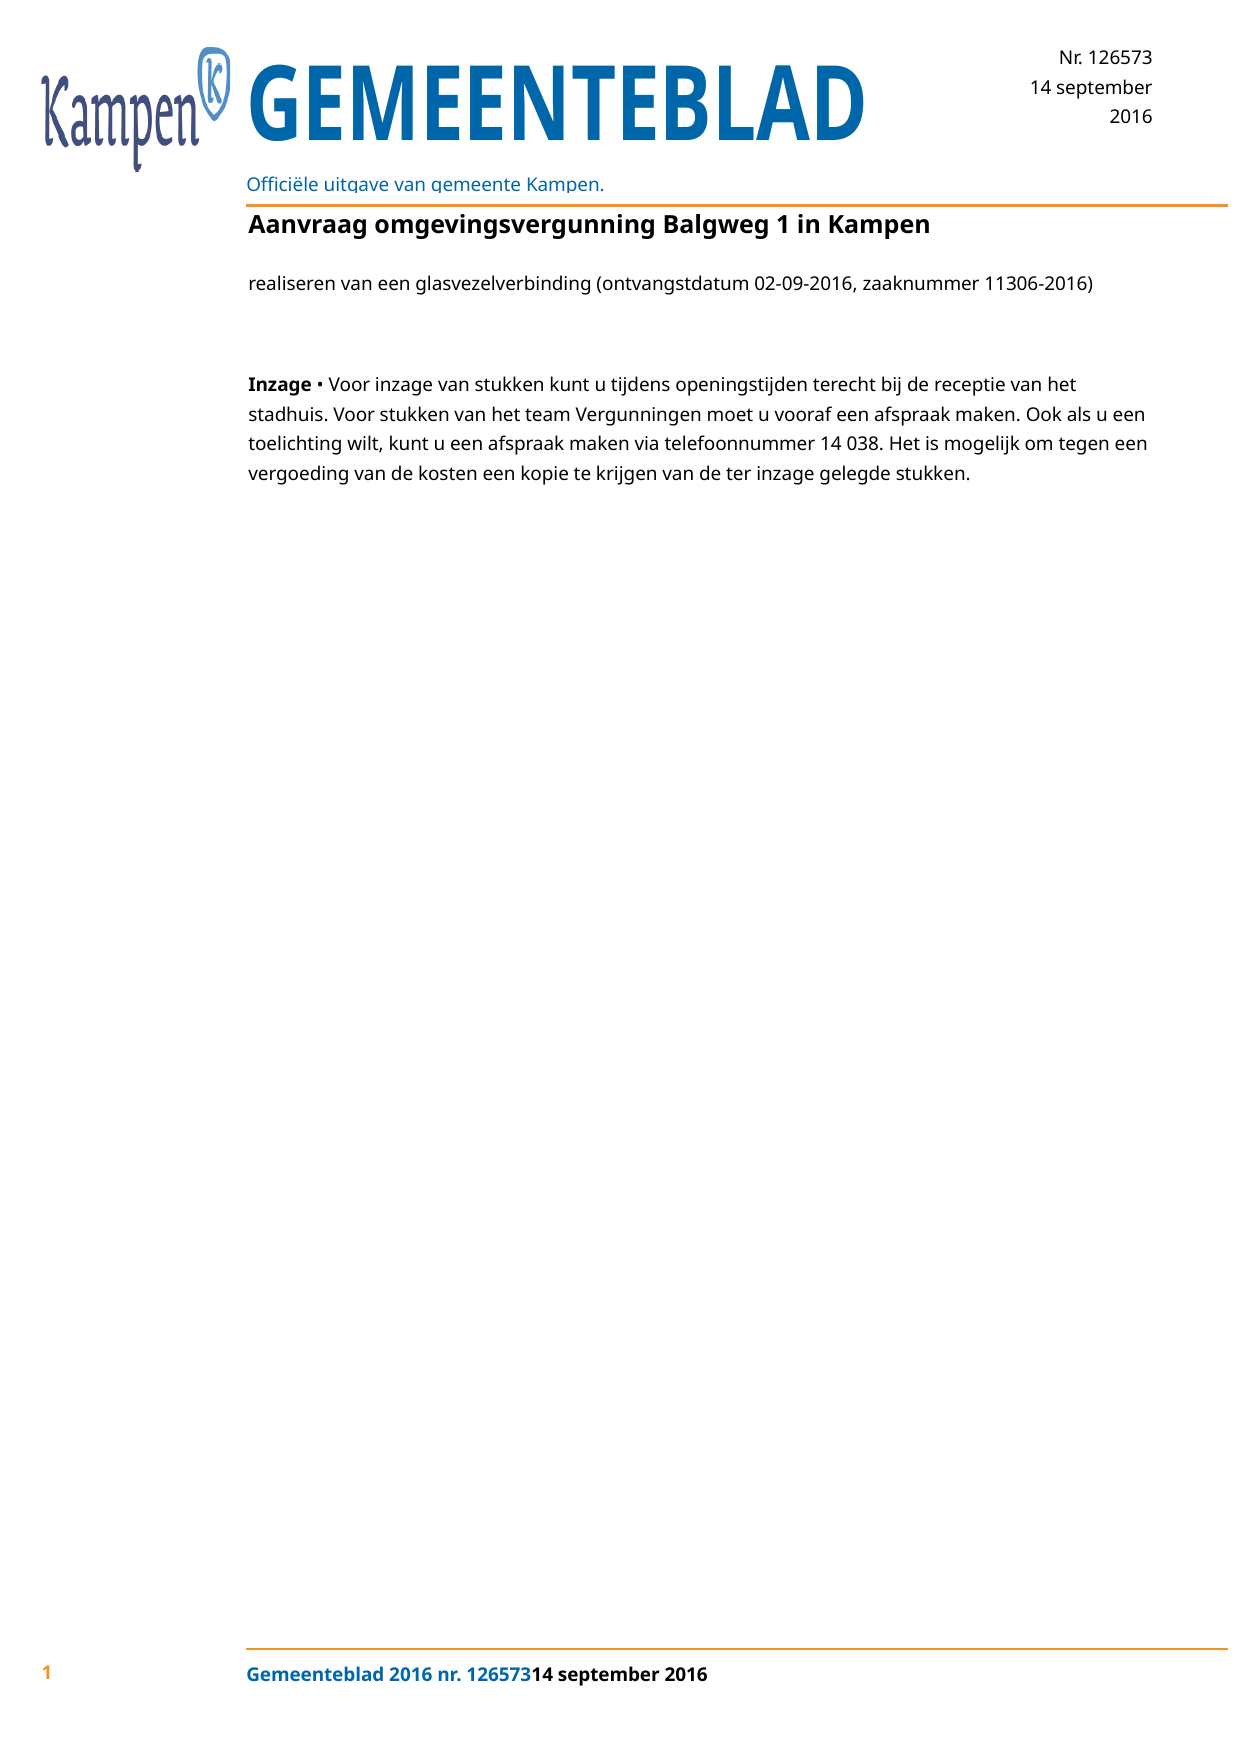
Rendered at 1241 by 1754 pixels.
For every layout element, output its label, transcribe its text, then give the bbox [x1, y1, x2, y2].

picture [41, 47, 231, 172]
text Aanvraag omgevingsvergunning Balgweg 1 in Kampen [248, 207, 1152, 241]
text Inzage • Voor inzage van stukken kunt u tijdens openingstijden terecht bij de receptie van het stadhuis. Voor stukken van het team Vergunningen moet u vooraf een afspraak maken. Ook als u een toelichting wilt, kunt u een afspraak maken via telefoonnummer 14 038. Het is mogelijk om tegen een vergoeding van de kosten een kopie te krijgen van de ter inzage gelegde stukken. [248, 371, 1152, 486]
text realiseren van een glasvezelverbinding (ontvangstdatum 02-09-2016, zaaknummer 11306-2016) [248, 270, 1152, 296]
